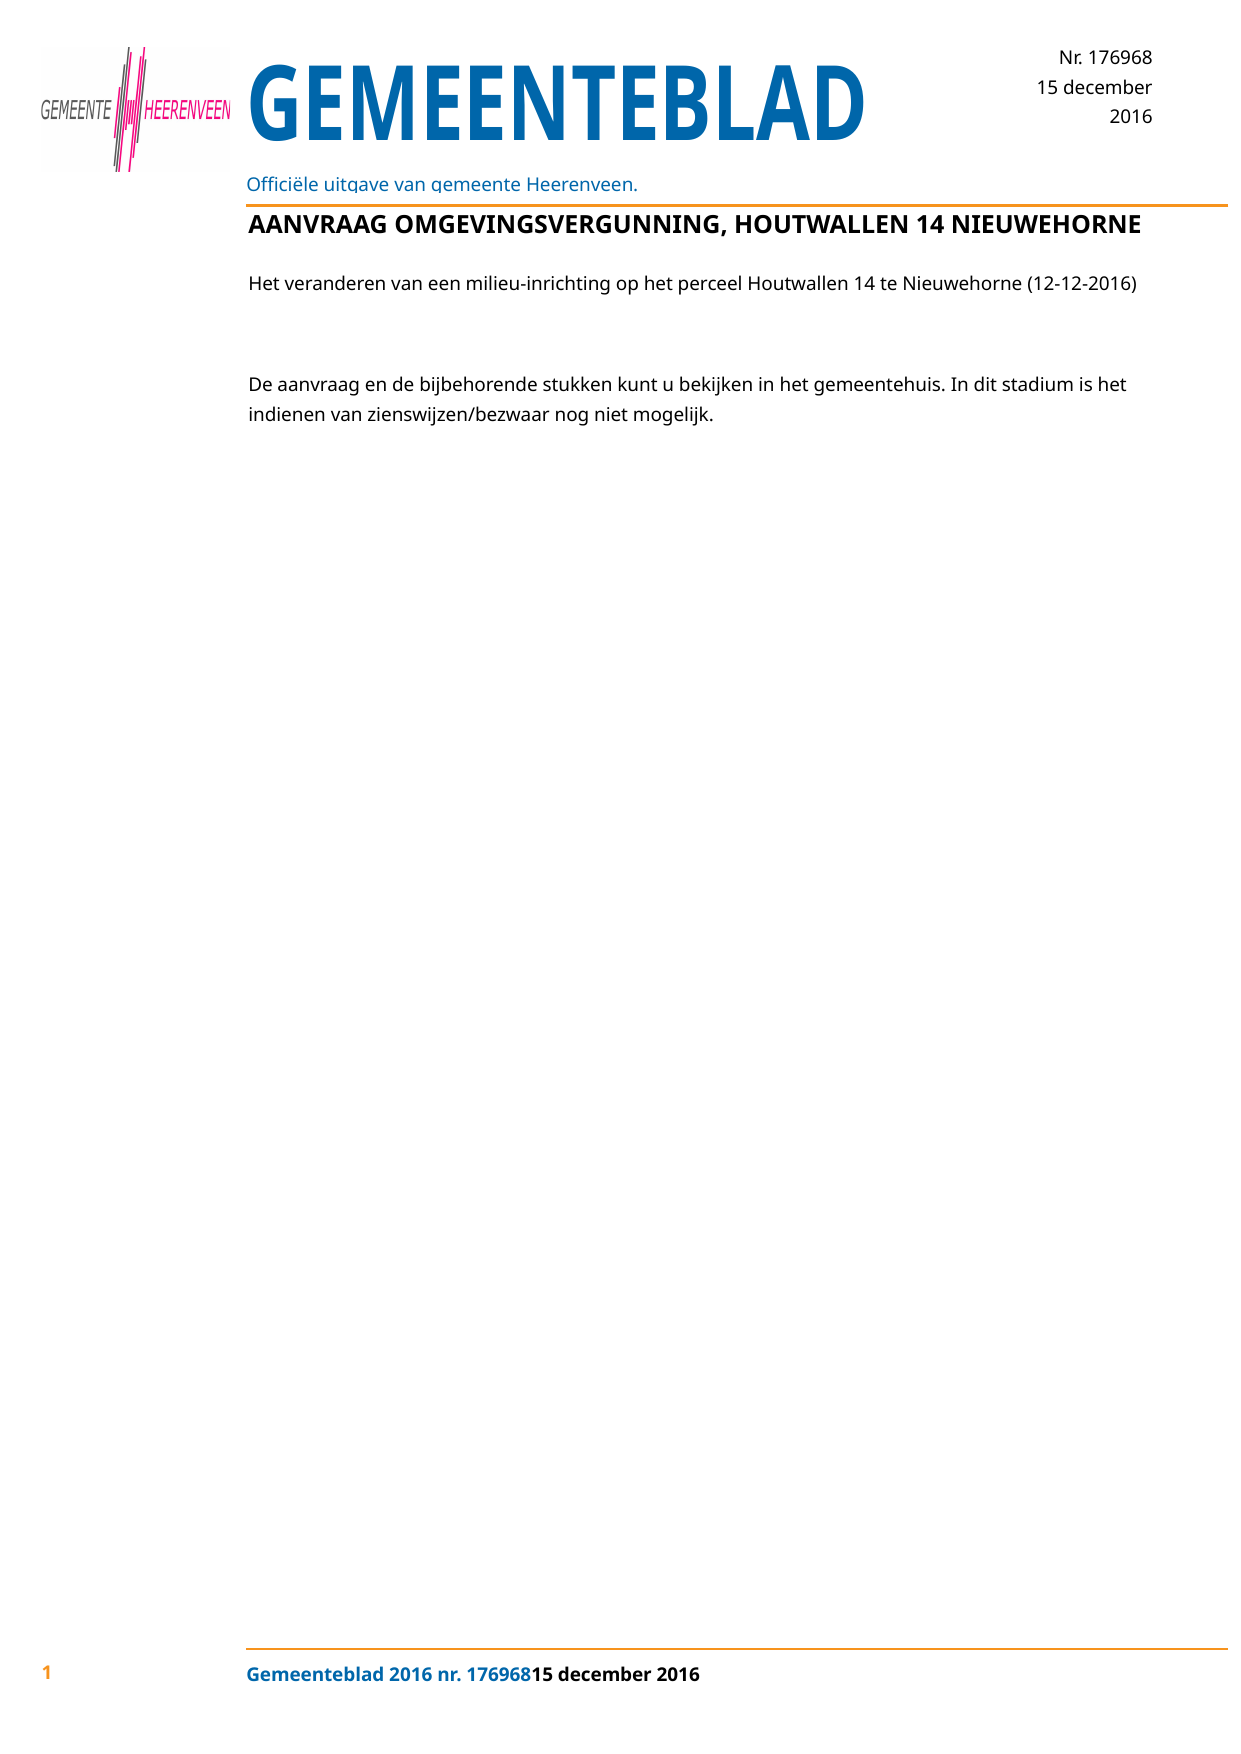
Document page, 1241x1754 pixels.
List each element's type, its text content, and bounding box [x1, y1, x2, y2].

text De aanvraag en de bijbehorende stukken kunt u bekijken in het gemeentehuis. In dit stadium is het indienen van zienswijzen/bezwaar nog niet mogelijk. [248, 371, 1152, 426]
picture [41, 47, 231, 172]
text AANVRAAG OMGEVINGSVERGUNNING, HOUTWALLEN 14 NIEUWEHORNE [248, 207, 1152, 241]
text Het veranderen van een milieu-inrichting op het perceel Houtwallen 14 te Nieuwehorne (12-12-2016) [248, 270, 1152, 296]
